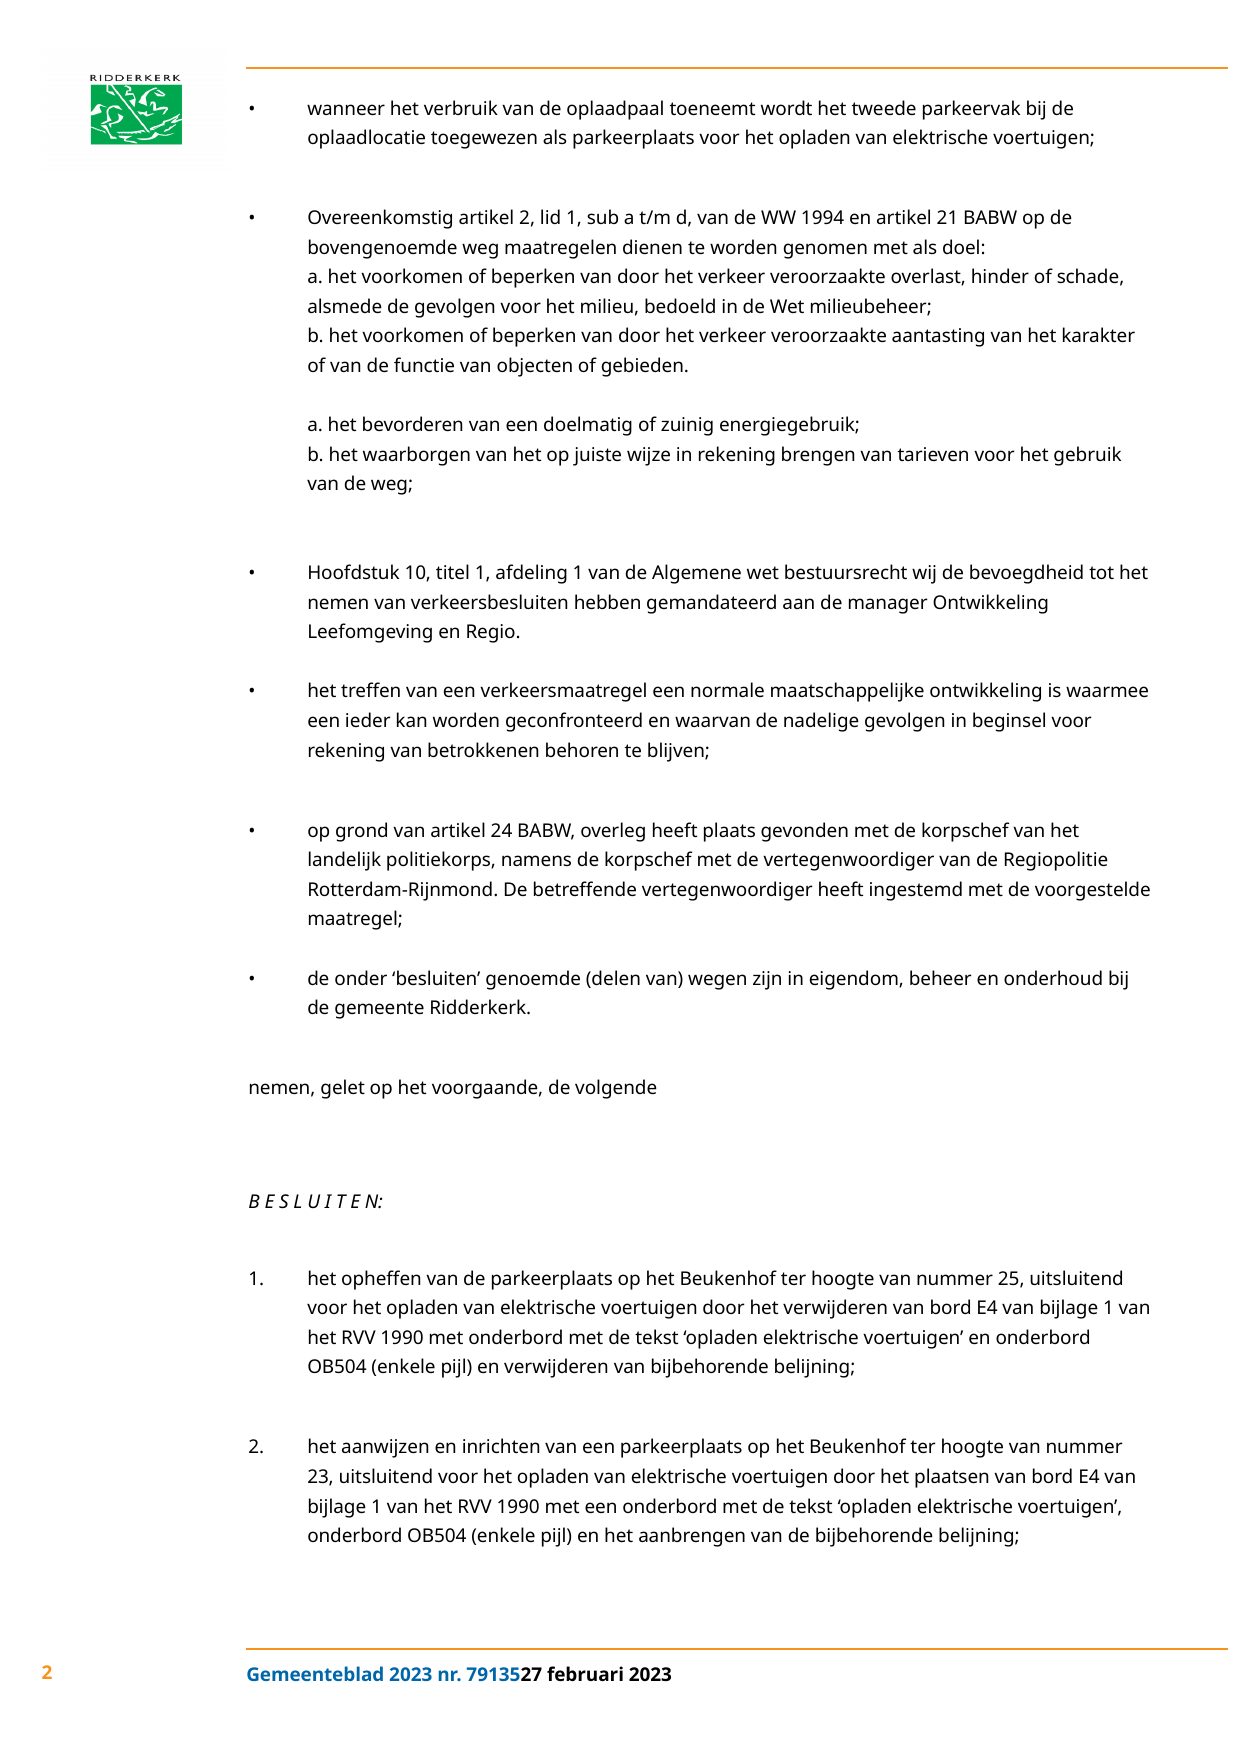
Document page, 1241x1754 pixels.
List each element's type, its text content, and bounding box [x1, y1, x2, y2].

list het aanwijzen en inrichten van een parkeerplaats op het Beukenhof ter hoogte van nummer 23, uitsluitend voor het opladen van elektrische voertuigen door het plaatsen van bord E4 van bijlage 1 van het RVV 1990 met een onderbord met de tekst ‘opladen elektrische voertuigen’, onderbord OB504 (enkele pijl) en het aanbrengen van de bijbehorende belijning; [248, 1434, 1152, 1548]
picture [41, 47, 231, 172]
list b. het waarborgen van het op juiste wijze in rekening brengen van tarieven voor het gebruik van de weg; [248, 441, 1152, 496]
list wanneer het verbruik van de oplaadpaal toeneemt wordt het tweede parkeervak bij de oplaadlocatie toegewezen als parkeerplaats voor het opladen van elektrische voertuigen; [248, 95, 1152, 150]
list het treffen van een verkeersmaatregel een normale maatschappelijke ontwikkeling is waarmee een ieder kan worden geconfronteerd en waarvan de nadelige gevolgen in beginsel voor rekening van betrokkenen behoren te blijven; [248, 678, 1152, 763]
list het opheffen van de parkeerplaats op het Beukenhof ter hoogte van nummer 25, uitsluitend voor het opladen van elektrische voertuigen door het verwijderen van bord E4 van bijlage 1 van het RVV 1990 met onderbord met de tekst ‘opladen elektrische voertuigen’ en onderbord OB504 (enkele pijl) en verwijderen van bijbehorende belijning; [248, 1265, 1152, 1379]
list op grond van artikel 24 BABW, overleg heeft plaats gevonden met de korpschef van het landelijk politiekorps, namens de korpschef met de vertegenwoordiger van de Regiopolitie Rotterdam-Rijnmond. De betreffende vertegenwoordiger heeft ingestemd met de voorgestelde maatregel; [248, 817, 1152, 931]
list Overeenkomstig artikel 2, lid 1, sub a t/m d, van de WW 1994 en artikel 21 BABW op de bovengenoemde weg maatregelen dienen te worden genomen met als doel: [248, 204, 1152, 260]
list Hoofdstuk 10, titel 1, afdeling 1 van de Algemene wet bestuursrecht wij de bevoegdheid tot het nemen van verkeersbesluiten hebben gemandateerd aan de manager Ontwikkeling Leefomgeving en Regio. [248, 559, 1152, 644]
text nemen, gelet op het voorgaande, de volgende [248, 1074, 1152, 1100]
text B E S L U I T E N: [248, 1189, 1152, 1214]
list b. het voorkomen of beperken van door het verkeer veroorzaakte aantasting van het karakter of van de functie van objecten of gebieden. [248, 323, 1152, 378]
list a. het bevorderen van een doelmatig of zuinig energiegebruik; [248, 411, 1152, 437]
list de onder ‘besluiten’ genoemde (delen van) wegen zijn in eigendom, beheer en onderhoud bij de gemeente Ridderkerk. [248, 965, 1152, 1020]
list a. het voorkomen of beperken van door het verkeer veroorzaakte overlast, hinder of schade, alsmede de gevolgen voor het milieu, bedoeld in de Wet milieubeheer; [248, 263, 1152, 319]
